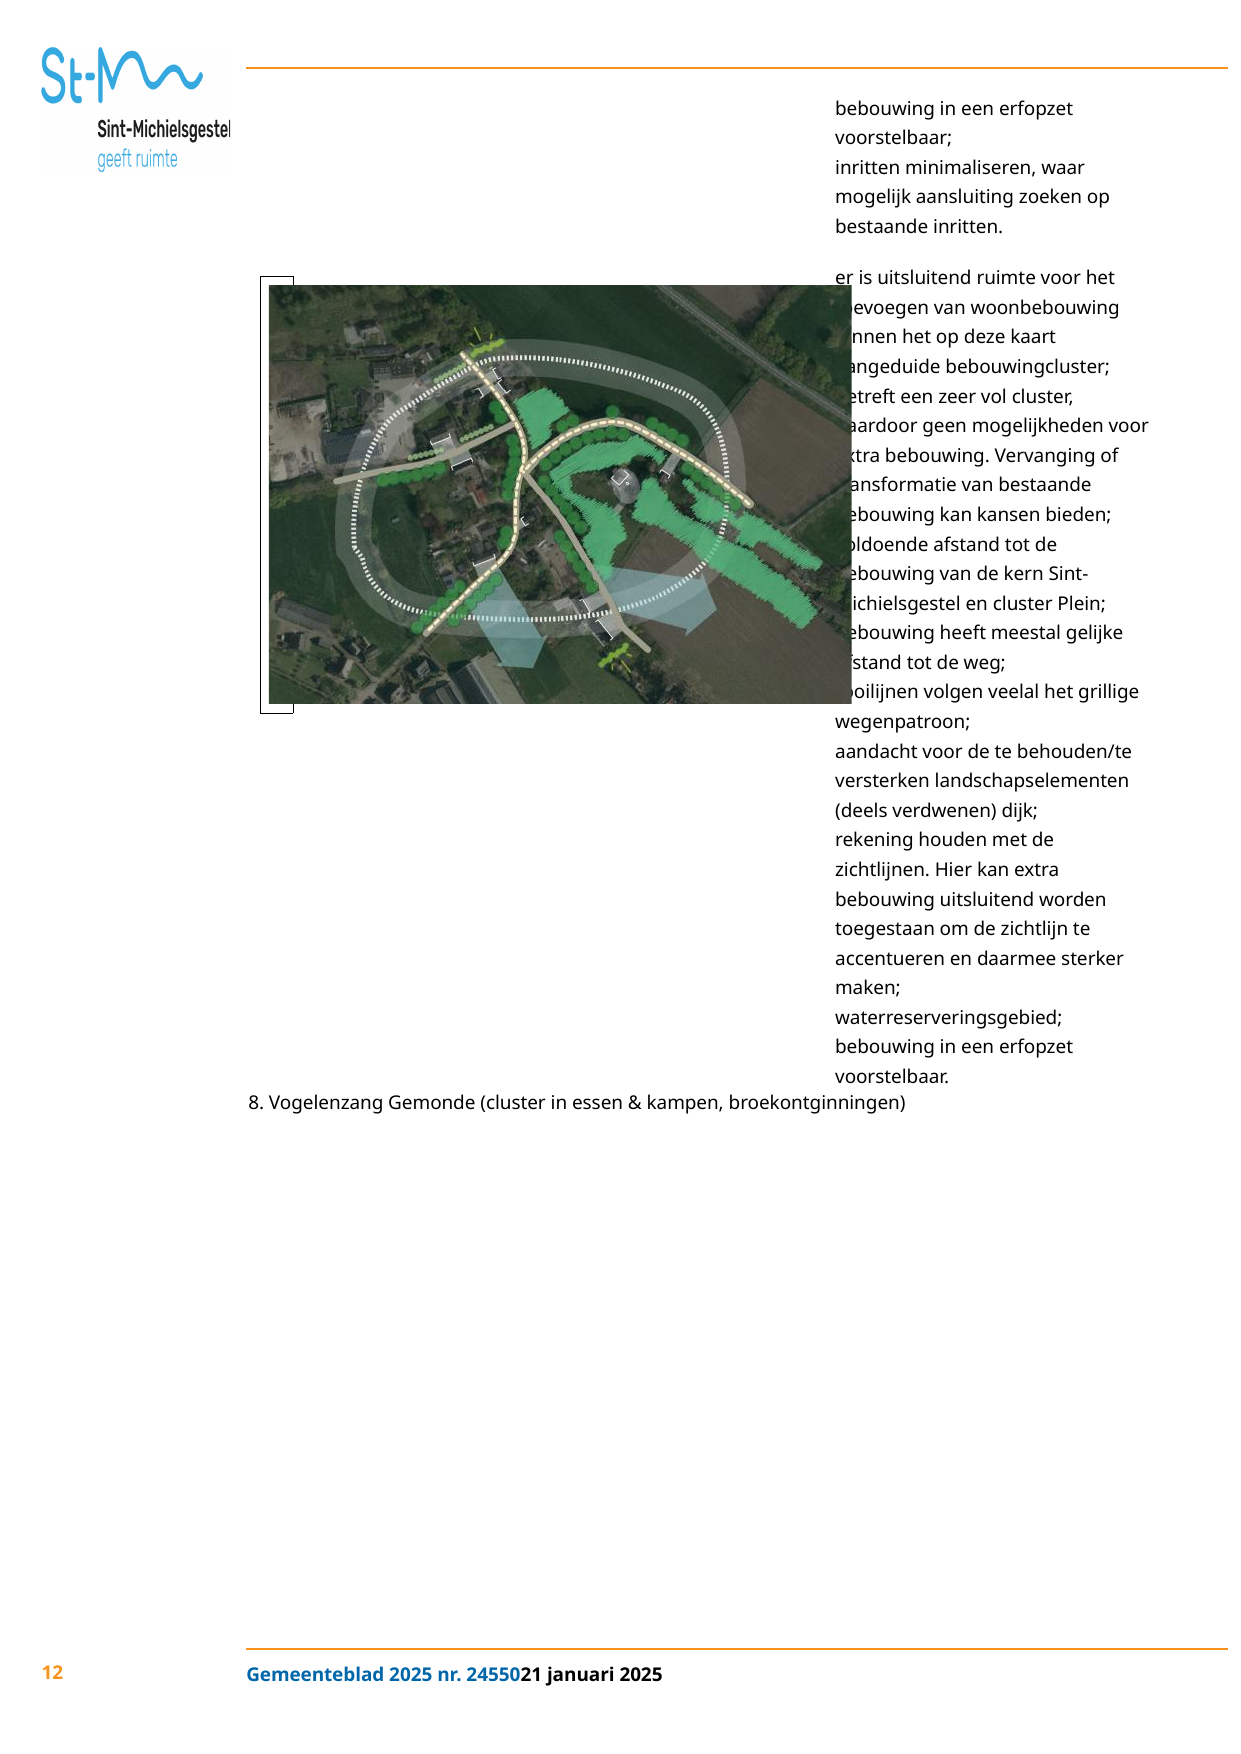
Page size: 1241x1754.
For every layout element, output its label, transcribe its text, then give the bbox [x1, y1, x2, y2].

table_cell wegenpatroon; aandacht voor de te behouden/te versterken landschapselementen (deels verdwenen) dijk; rekening houden met de zichtlijnen. Hier kan extra bebouwing uitsluitend worden toegestaan om de zichtlijn te accentueren en daarmee sterker maken; waterreserveringsgebied; bebouwing in een erfopzet voorstelbaar. [835, 704, 1152, 1089]
table_cell bebouwing in een erfopzet voorstelbaar; inritten minimaliseren, waar mogelijk aansluiting zoeken op bestaande inritten. [835, 95, 1152, 239]
table_cell [248, 239, 1152, 264]
table_cell [261, 277, 293, 703]
table_cell [248, 265, 835, 703]
table_cell er is uitsluitend ruimte voor het toevoegen van woonbebouwing binnen het op deze kaart aangeduide bebouwingcluster; betreft een zeer vol cluster, daardoor geen mogelijkheden voor extra bebouwing. Vervanging of transformatie van bestaande bebouwing kan kansen bieden; voldoende afstand tot de bebouwing van de kern Sint-Michielsgestel en cluster Plein; bebouwing heeft meestal gelijke afstand tot de weg; rooilijnen volgen veelal het grillige [835, 265, 1152, 703]
picture [41, 47, 231, 172]
table_cell [248, 704, 835, 1089]
table_cell [261, 704, 293, 713]
table_cell 8. Vogelenzang Gemonde (cluster in essen & kampen, broekontginningen) [248, 1089, 1152, 1115]
picture [268, 285, 852, 704]
table_cell [248, 95, 835, 239]
